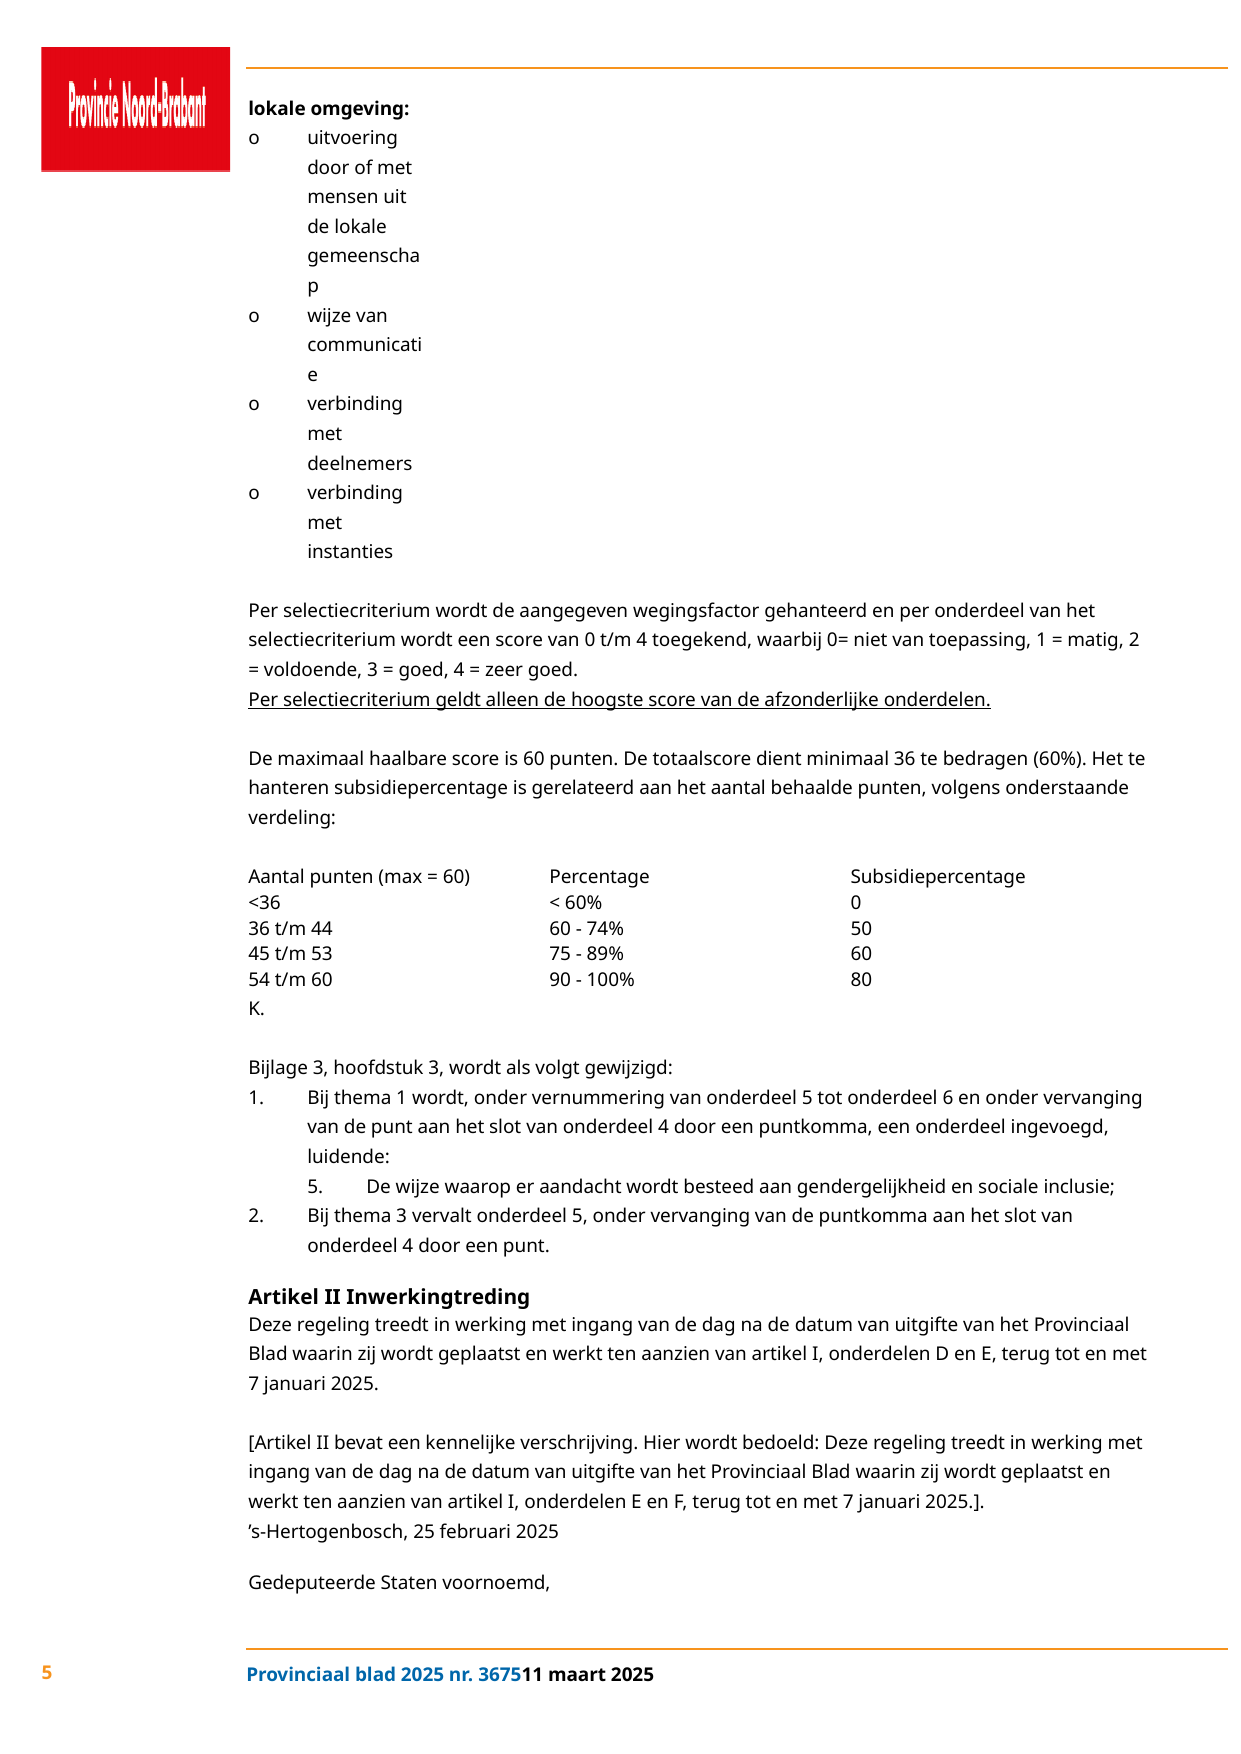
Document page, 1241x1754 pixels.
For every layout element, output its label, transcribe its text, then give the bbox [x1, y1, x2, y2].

text De maximaal haalbare score is 60 punten. De totaalscore dient minimaal 36 te bedragen (60%). Het te hanteren subsidiepercentage is gerelateerd aan het aantal behaalde punten, volgens onderstaande verdeling: [248, 745, 1152, 830]
text Per selectiecriterium geldt alleen de hoogste score van de afzonderlijke onderdelen. [248, 686, 1152, 712]
table_header Aantal punten (max = 60) [248, 864, 549, 889]
picture [41, 47, 231, 172]
table_cell <36 [248, 889, 549, 915]
table_cell 80 [850, 966, 1152, 992]
table_cell 54 t/m 60 [248, 966, 549, 992]
table_cell lokale omgeving: uitvoering door of met mensen uit de lokale gemeenschap wijze van communicatie verbinding met deelnemers verbinding met instanties [248, 95, 429, 564]
text Gedeputeerde Staten voornoemd, [248, 1569, 1152, 1595]
table_header Subsidiepercentage [850, 864, 1152, 889]
list Bij thema 1 wordt, onder vernummering van onderdeel 5 tot onderdeel 6 en onder vervanging van de punt aan het slot van onderdeel 4 door een puntkomma, een onderdeel ingevoegd, luidende: [248, 1084, 1152, 1169]
table_cell [790, 95, 971, 564]
table_cell [971, 95, 1152, 564]
table_cell 0 [850, 889, 1152, 915]
table_cell 45 t/m 53 [248, 941, 549, 966]
table_cell [609, 95, 790, 564]
table_cell 90 - 100% [549, 966, 850, 992]
text Artikel II Inwerkingtreding [248, 1282, 1152, 1311]
table_header Percentage [549, 864, 850, 889]
table_cell 50 [850, 915, 1152, 941]
table_cell 75 - 89% [549, 941, 850, 966]
text Deze regeling treedt in werking met ingang van de dag na de datum van uitgifte van het Provinciaal Blad waarin zij wordt geplaatst en werkt ten aanzien van artikel I, onderdelen D en E, terug tot en met 7 januari 2025. [248, 1311, 1152, 1396]
text Per selectiecriterium wordt de aangegeven wegingsfactor gehanteerd en per onderdeel van het selectiecriterium wordt een score van 0 t/m 4 toegekend, waarbij 0= niet van toepassing, 1 = matig, 2 = voldoende, 3 = goed, 4 = zeer goed. [248, 597, 1152, 682]
text [Artikel II bevat een kennelijke verschrijving. Hier wordt bedoeld: Deze regeling treedt in werking met ingang van de dag na de datum van uitgifte van het Provinciaal Blad waarin zij wordt geplaatst en werkt ten aanzien van artikel I, onderdelen E en F, terug tot en met 7 januari 2025.]. [248, 1429, 1152, 1514]
table_cell < 60% [549, 889, 850, 915]
table_cell 60 [850, 941, 1152, 966]
table_cell 60 - 74% [549, 915, 850, 941]
text ’s-Hertogenbosch, 25 februari 2025 [248, 1518, 1152, 1544]
list De wijze waarop er aandacht wordt besteed aan gendergelijkheid en sociale inclusie; [307, 1173, 1152, 1198]
table_cell [429, 95, 609, 564]
list Bij thema 3 vervalt onderdeel 5, onder vervanging van de puntkomma aan het slot van onderdeel 4 door een punt. [248, 1202, 1152, 1258]
text K. [248, 995, 1152, 1021]
table_cell 36 t/m 44 [248, 915, 549, 941]
text Bijlage 3, hoofdstuk 3, wordt als volgt gewijzigd: [248, 1054, 1152, 1080]
